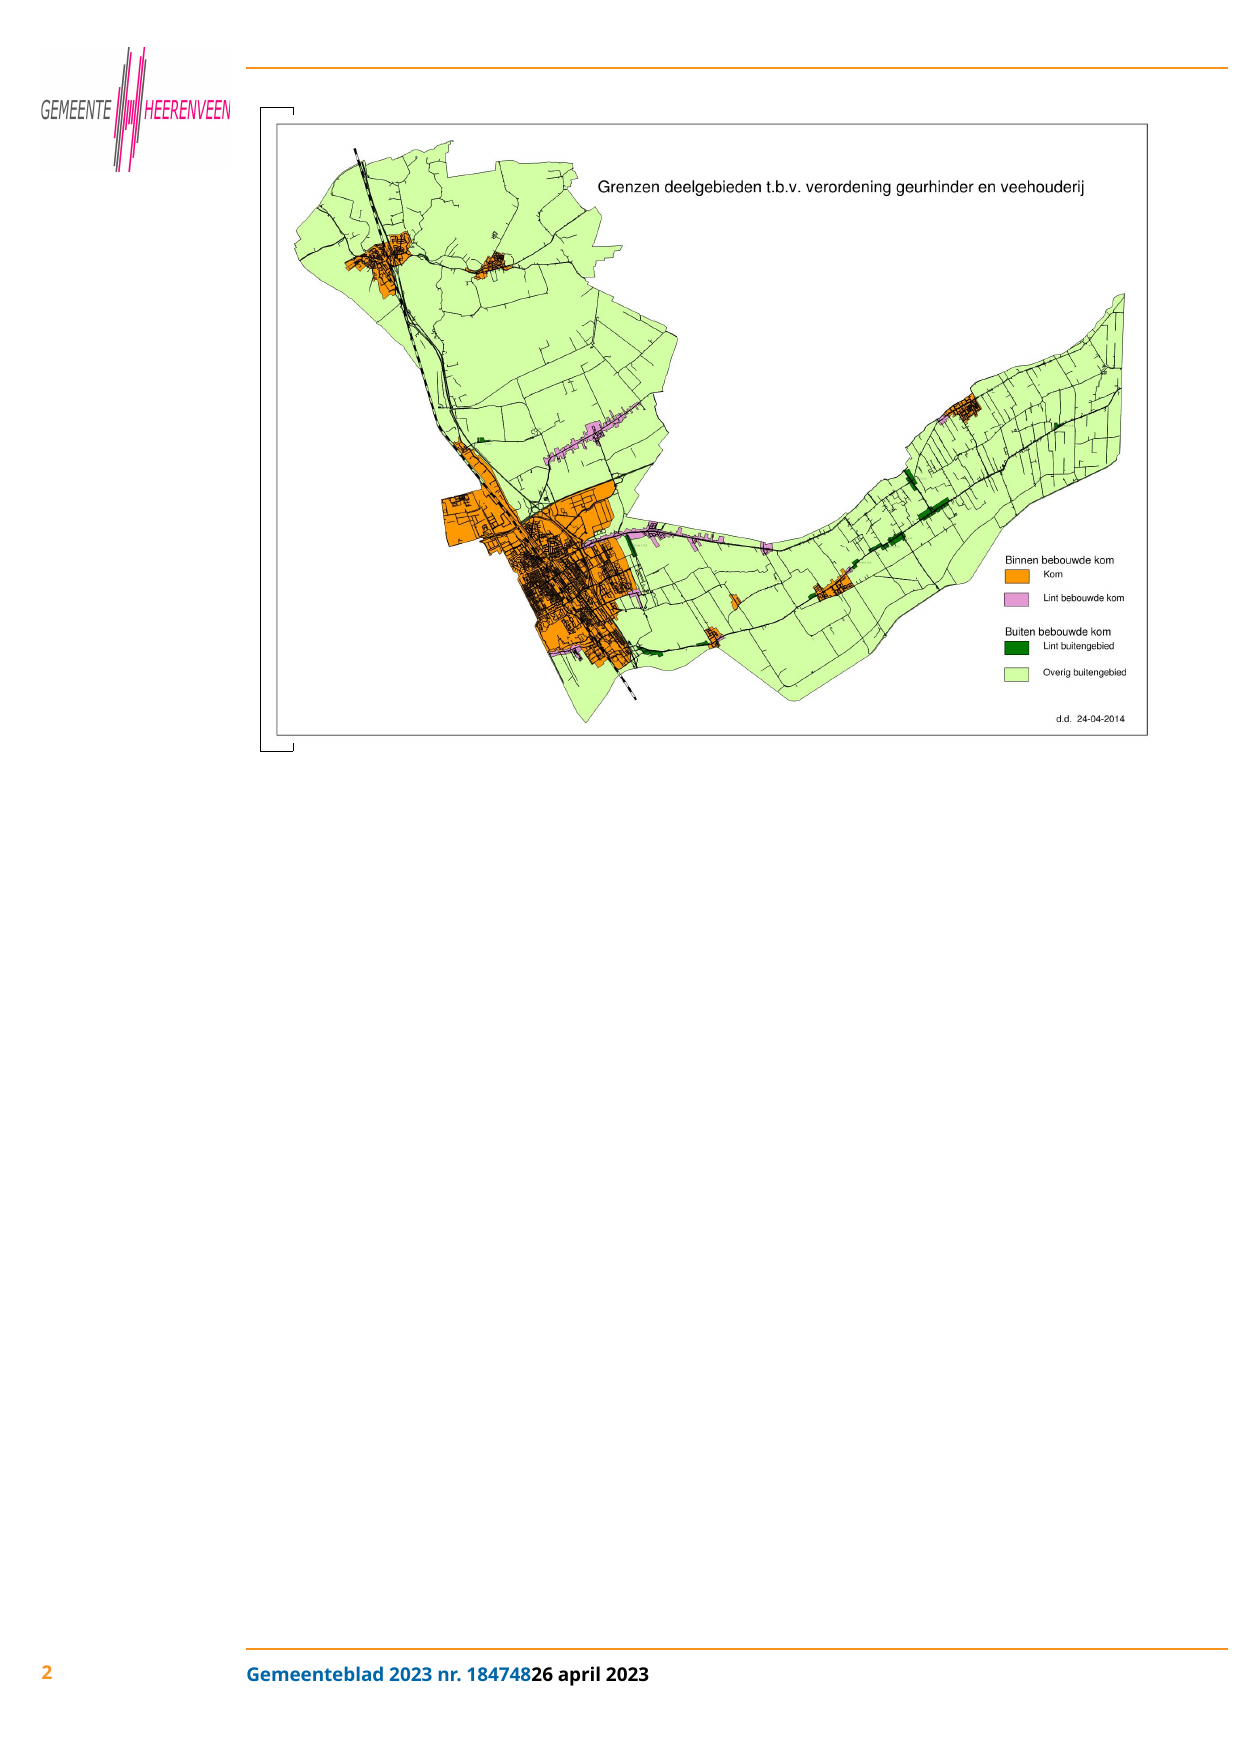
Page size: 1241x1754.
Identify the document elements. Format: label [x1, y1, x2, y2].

picture [41, 47, 231, 172]
picture [268, 115, 1155, 743]
